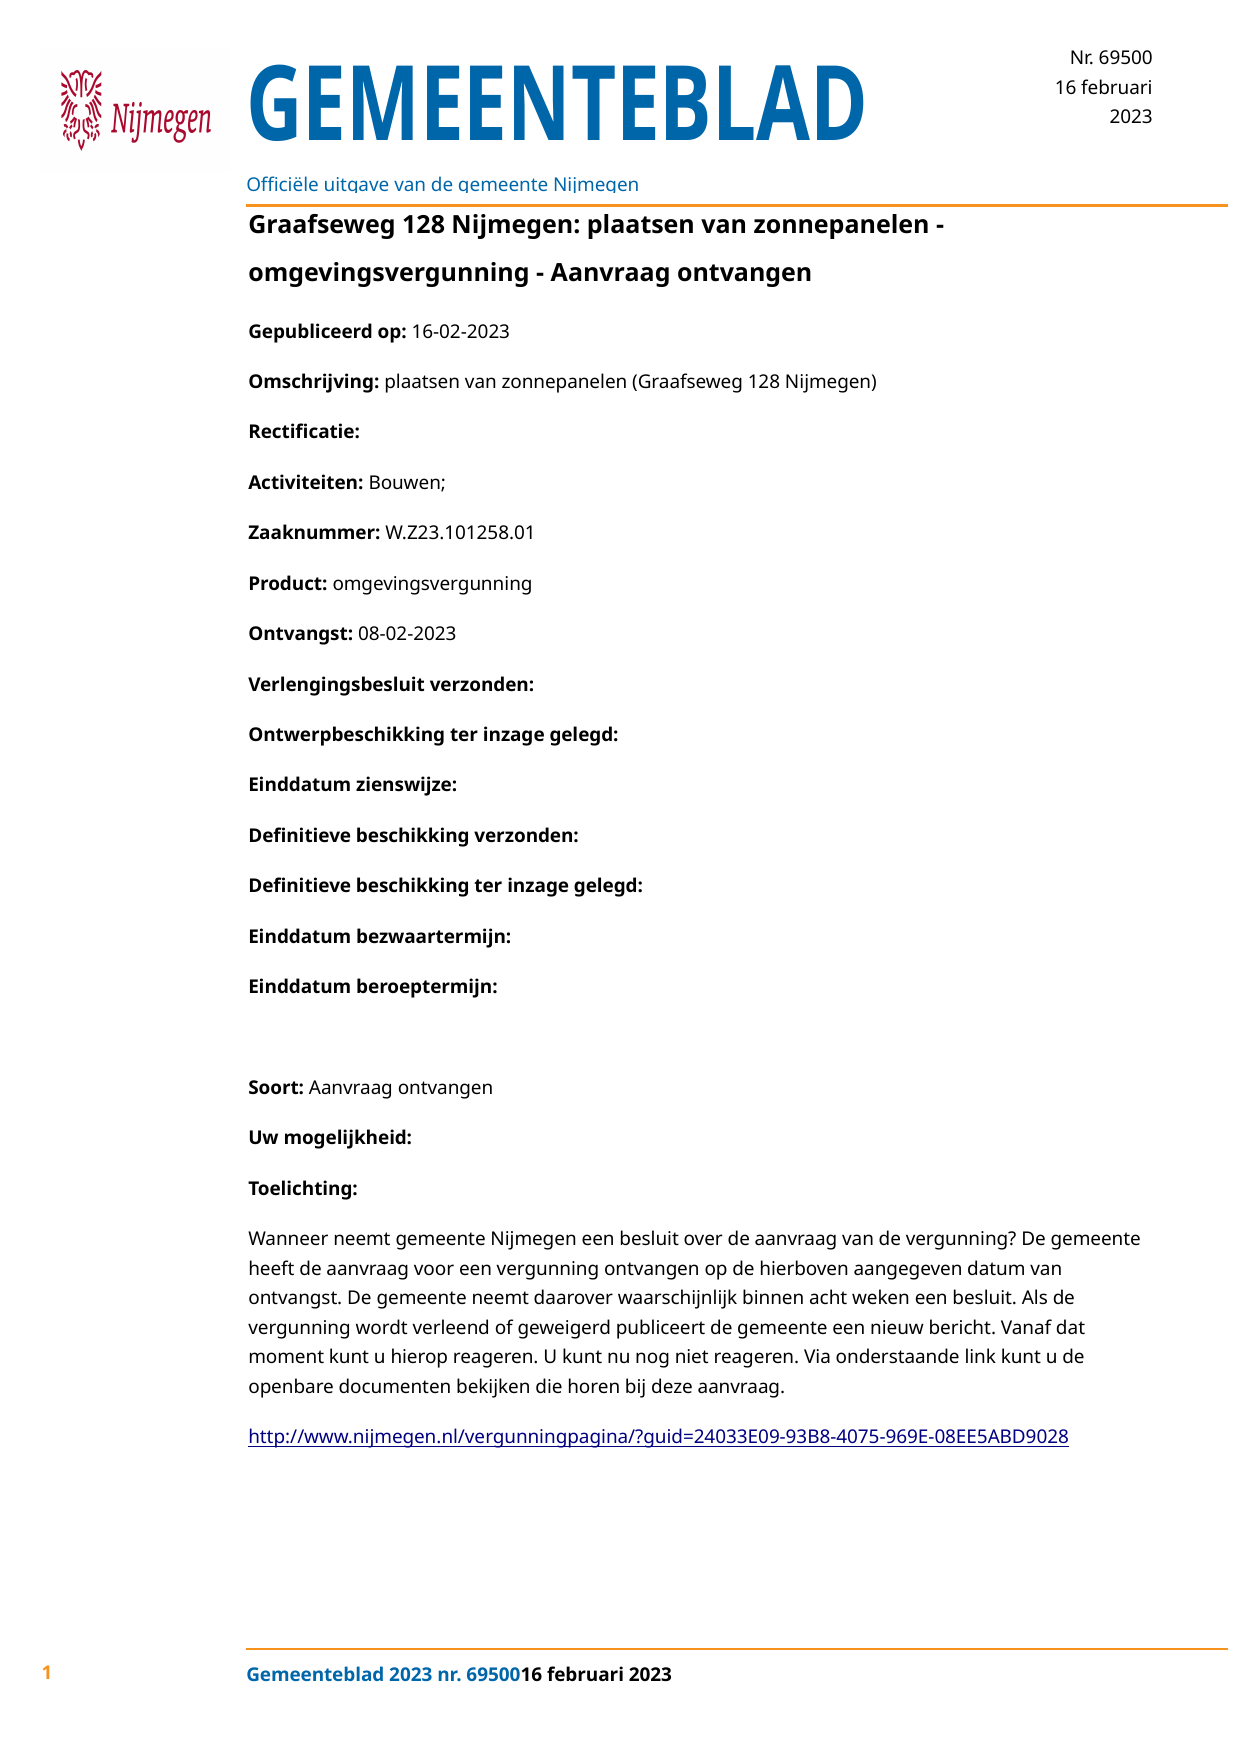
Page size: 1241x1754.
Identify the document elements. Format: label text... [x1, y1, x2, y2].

text Zaaknummer: W.Z23.101258.01 [248, 519, 1152, 545]
text Omschrijving: plaatsen van zonnepanelen (Graafseweg 128 Nijmegen) [248, 368, 1152, 394]
picture [41, 47, 231, 172]
text Activiteiten: Bouwen; [248, 469, 1152, 495]
text Product: omgevingsvergunning [248, 570, 1152, 596]
text Toelichting: [248, 1175, 1152, 1201]
text Wanneer neemt gemeente Nijmegen een besluit over de aanvraag van de vergunning? De gemeente heeft de aanvraag voor een vergunning ontvangen op de hierboven aangegeven datum van ontvangst. De gemeente neemt daarover waarschijnlijk binnen acht weken een besluit. Als de vergunning wordt verleend of geweigerd publiceert de gemeente een nieuw bericht. Vanaf dat moment kunt u hierop reageren. U kunt nu nog niet reageren. Via onderstaande link kunt u de openbare documenten bekijken die horen bij deze aanvraag. [248, 1225, 1152, 1399]
text Rectificatie: [248, 419, 1152, 444]
text Definitieve beschikking verzonden: [248, 822, 1152, 848]
text Gepubliceerd op: 16-02-2023 [248, 318, 1152, 344]
text Graafseweg 128 Nijmegen: plaatsen van zonnepanelen - omgevingsvergunning - Aanvraag ontvangen [248, 207, 1152, 288]
text Einddatum beroeptermijn: [248, 973, 1152, 999]
text Uw mogelijkheid: [248, 1124, 1152, 1150]
text Definitieve beschikking ter inzage gelegd: [248, 872, 1152, 898]
text Soort: Aanvraag ontvangen [248, 1074, 1152, 1100]
text Ontvangst: 08-02-2023 [248, 620, 1152, 646]
text Verlengingsbesluit verzonden: [248, 671, 1152, 697]
text Ontwerpbeschikking ter inzage gelegd: [248, 721, 1152, 747]
text Einddatum bezwaartermijn: [248, 923, 1152, 949]
text http://www.nijmegen.nl/vergunningpagina/?guid=24033E09-93B8-4075-969E-08EE5ABD9028 [248, 1424, 1152, 1449]
text Einddatum zienswijze: [248, 772, 1152, 797]
